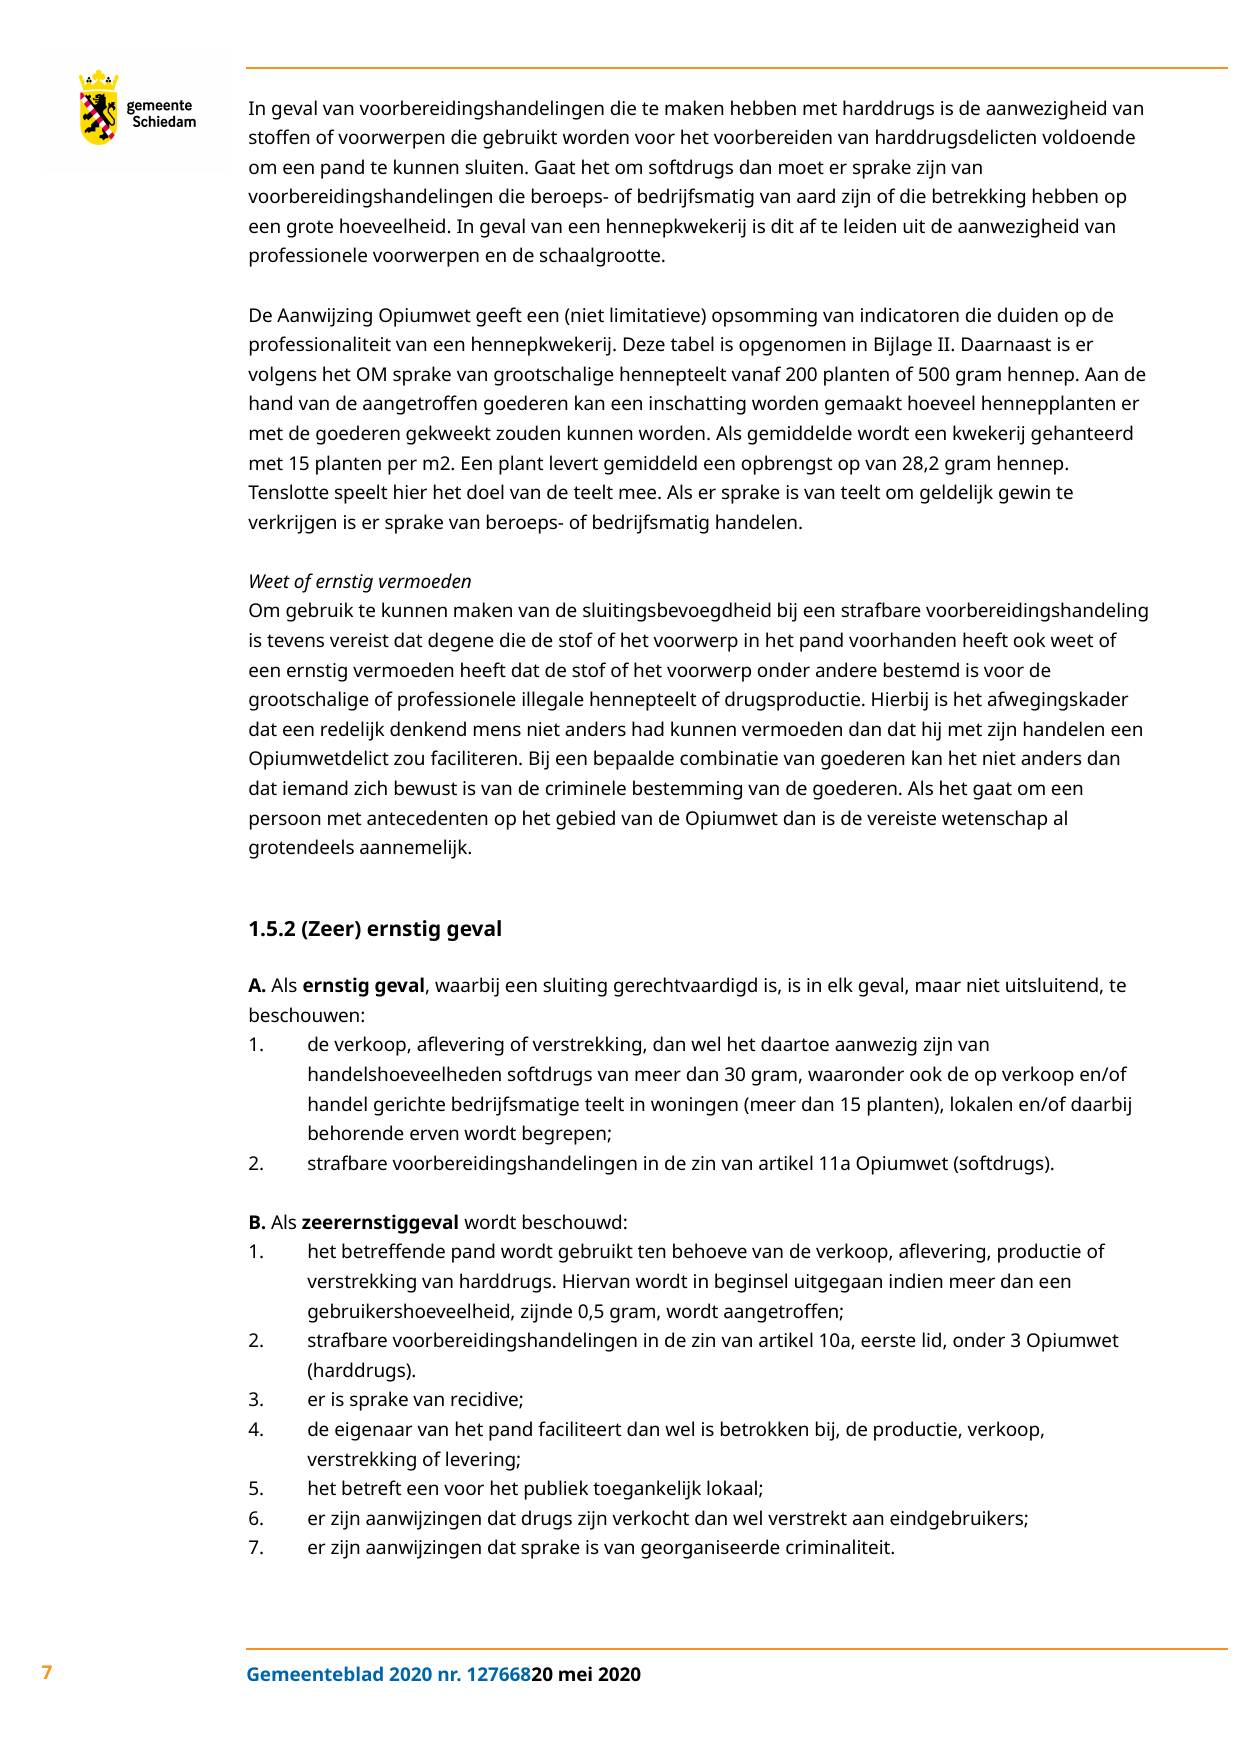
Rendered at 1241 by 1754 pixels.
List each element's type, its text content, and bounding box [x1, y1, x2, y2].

list de eigenaar van het pand faciliteert dan wel is betrokken bij, de productie, verkoop, verstrekking of levering; [248, 1416, 1152, 1471]
text In geval van voorbereidingshandelingen die te maken hebben met harddrugs is de aanwezigheid van stoffen of voorwerpen die gebruikt worden voor het voorbereiden van harddrugsdelicten voldoende om een pand te kunnen sluiten. Gaat het om softdrugs dan moet er sprake zijn van voorbereidingshandelingen die beroeps- of bedrijfsmatig van aard zijn of die betrekking hebben op een grote hoeveelheid. In geval van een hennepkwekerij is dit af te leiden uit de aanwezigheid van professionele voorwerpen en de schaalgrootte. [248, 95, 1152, 268]
text De Aanwijzing Opiumwet geeft een (niet limitatieve) opsomming van indicatoren die duiden op de professionaliteit van een hennepkwekerij. Deze tabel is opgenomen in Bijlage II. Daarnaast is er volgens het OM sprake van grootschalige hennepteelt vanaf 200 planten of 500 gram hennep. Aan de hand van de aangetroffen goederen kan een inschatting worden gemaakt hoeveel hennepplanten er met de goederen gekweekt zouden kunnen worden. Als gemiddelde wordt een kwekerij gehanteerd met 15 planten per m2. Een plant levert gemiddeld een opbrengst op van 28,2 gram hennep. Tenslotte speelt hier het doel van de teelt mee. Als er sprake is van teelt om geldelijk gewin te verkrijgen is er sprake van beroeps- of bedrijfsmatig handelen. [248, 302, 1152, 535]
list strafbare voorbereidingshandelingen in de zin van artikel 11a Opiumwet (softdrugs). [248, 1150, 1152, 1176]
text B. Als zeerernstiggeval wordt beschouwd: [248, 1209, 1152, 1235]
text A. Als ernstig geval, waarbij een sluiting gerechtvaardigd is, is in elk geval, maar niet uitsluitend, te beschouwen: [248, 972, 1152, 1028]
text Om gebruik te kunnen maken van de sluitingsbevoegdheid bij een strafbare voorbereidingshandeling is tevens vereist dat degene die de stof of het voorwerp in het pand voorhanden heeft ook weet of een ernstig vermoeden heeft dat de stof of het voorwerp onder andere bestemd is voor de grootschalige of professionele illegale hennepteelt of drugsproductie. Hierbij is het afwegingskader dat een redelijk denkend mens niet anders had kunnen vermoeden dan dat hij met zijn handelen een Opiumwetdelict zou faciliteren. Bij een bepaalde combinatie van goederen kan het niet anders dan dat iemand zich bewust is van de criminele bestemming van de goederen. Als het gaat om een persoon met antecedenten op het gebied van de Opiumwet dan is de vereiste wetenschap al grotendeels aannemelijk. [248, 598, 1152, 860]
list strafbare voorbereidingshandelingen in de zin van artikel 10a, eerste lid, onder 3 Opiumwet (harddrugs). [248, 1327, 1152, 1383]
picture [41, 47, 231, 172]
list er zijn aanwijzingen dat sprake is van georganiseerde criminaliteit. [248, 1534, 1152, 1560]
list er is sprake van recidive; [248, 1387, 1152, 1412]
list er zijn aanwijzingen dat drugs zijn verkocht dan wel verstrekt aan eindgebruikers; [248, 1505, 1152, 1531]
text 1.5.2 (Zeer) ernstig geval [248, 914, 1152, 943]
list het betreffende pand wordt gebruikt ten behoeve van de verkoop, aflevering, productie of verstrekking van harddrugs. Hiervan wordt in beginsel uitgegaan indien meer dan een gebruikershoeveelheid, zijnde 0,5 gram, wordt aangetroffen; [248, 1239, 1152, 1323]
list de verkoop, aflevering of verstrekking, dan wel het daartoe aanwezig zijn van handelshoeveelheden softdrugs van meer dan 30 gram, waaronder ook de op verkoop en/of handel gerichte bedrijfsmatige teelt in woningen (meer dan 15 planten), lokalen en/of daarbij behorende erven wordt begrepen; [248, 1032, 1152, 1146]
text Weet of ernstig vermoeden [248, 568, 1152, 594]
list het betreft een voor het publiek toegankelijk lokaal; [248, 1475, 1152, 1501]
